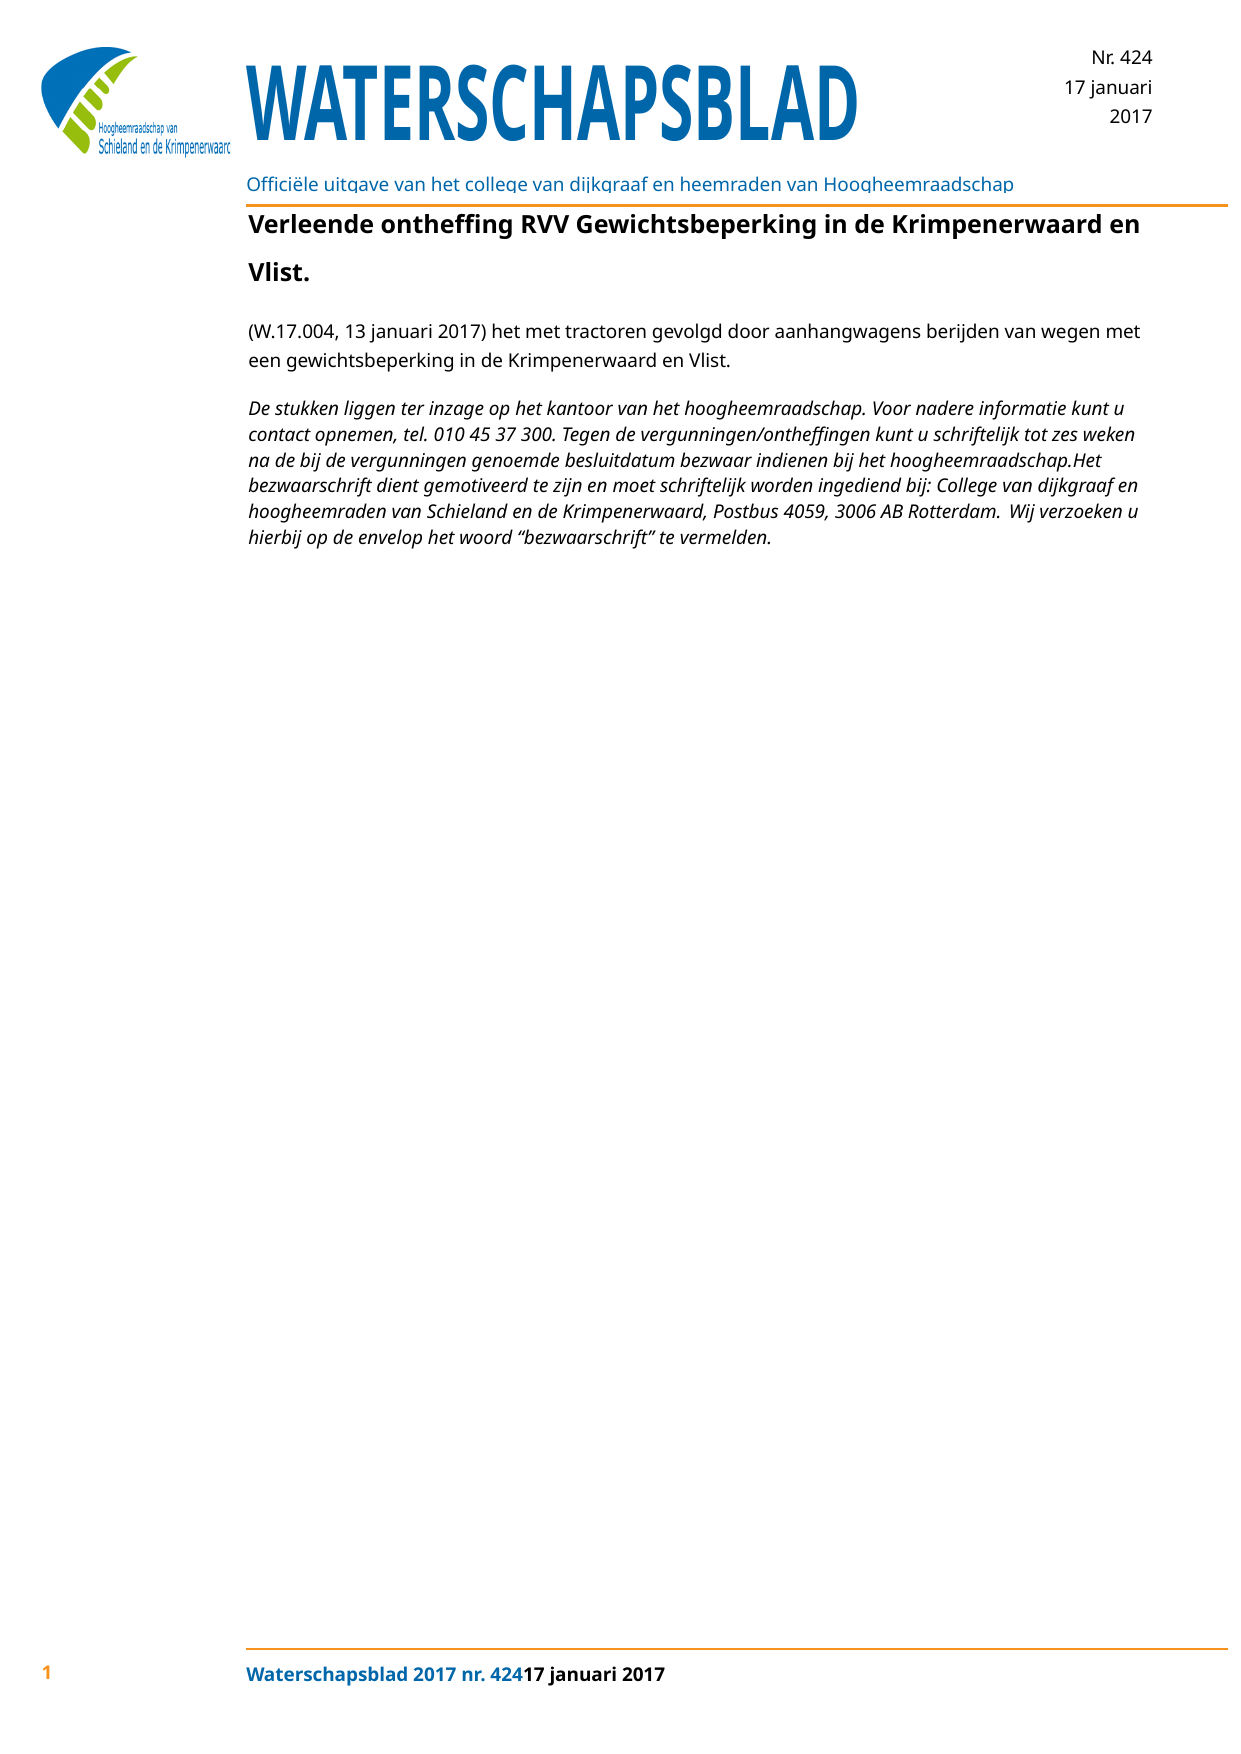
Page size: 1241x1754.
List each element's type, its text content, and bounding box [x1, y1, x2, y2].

text De stukken liggen ter inzage op het kantoor van het hoogheemraadschap. Voor nadere informatie kunt u contact opnemen, tel. 010 45 37 300. Tegen de vergunningen/ontheffingen kunt u schriftelijk tot zes weken na de bij de vergunningen genoemde besluitdatum bezwaar indienen bij het hoogheemraadschap.Het bezwaarschrift dient gemotiveerd te zijn en moet schriftelijk worden ingediend bij: College van dijkgraaf en hoogheemraden van Schieland en de Krimpenerwaard, Postbus 4059, 3006 AB Rotterdam. Wij verzoeken u hierbij op de envelop het woord “bezwaarschrift” te vermelden. [248, 395, 1152, 550]
picture [41, 47, 231, 172]
text (W.17.004, 13 januari 2017) het met tractoren gevolgd door aanhangwagens berijden van wegen met een gewichtsbeperking in de Krimpenerwaard en Vlist. [248, 318, 1152, 373]
text Verleende ontheffing RVV Gewichtsbeperking in de Krimpenerwaard en Vlist. [248, 207, 1152, 288]
